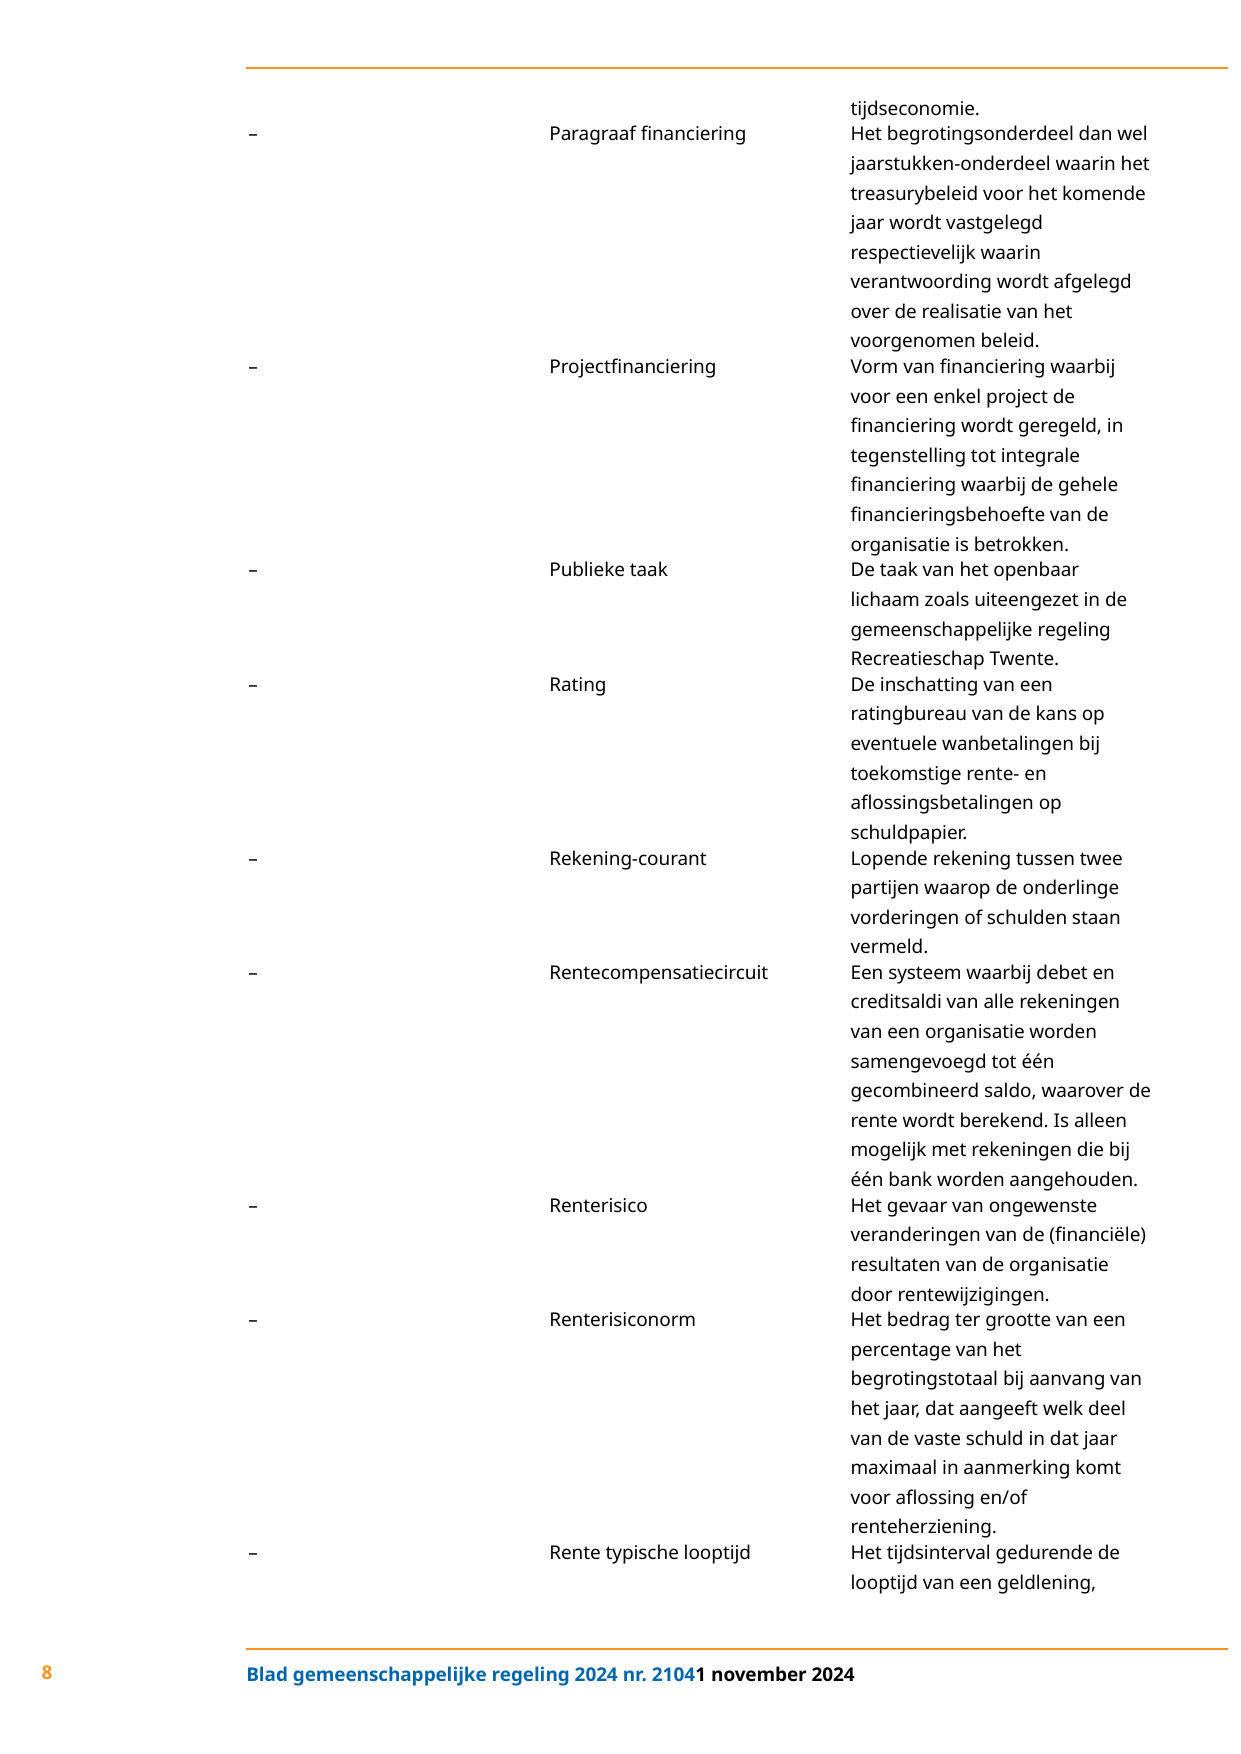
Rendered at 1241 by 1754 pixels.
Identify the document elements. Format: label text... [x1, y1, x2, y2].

table_cell De inschatting van een ratingbureau van de kans op eventuele wanbetalingen bij toekomstige rente- en aflossingsbetalingen op schuldpapier. [850, 671, 1152, 845]
table_cell Rente typische looptijd [549, 1539, 850, 1594]
table_cell Het bedrag ter grootte van een percentage van het begrotingstotaal bij aanvang van het jaar, dat aangeeft welk deel van de vaste schuld in dat jaar maximaal in aanmerking komt voor aflossing en/of renteherziening. [850, 1306, 1152, 1539]
table_cell Een systeem waarbij debet en creditsaldi van alle rekeningen van een organisatie worden samengevoegd tot één gecombineerd saldo, waarover de rente wordt berekend. Is alleen mogelijk met rekeningen die bij één bank worden aangehouden. [850, 959, 1152, 1192]
table_cell – [248, 845, 549, 959]
table_cell [248, 95, 549, 121]
table_cell Lopende rekening tussen twee partijen waarop de onderlinge vorderingen of schulden staan vermeld. [850, 845, 1152, 959]
table_cell Rekening-courant [549, 845, 850, 959]
table_cell Het tijdsinterval gedurende de looptijd van een geldlening, [850, 1539, 1152, 1594]
table_cell – [248, 1306, 549, 1539]
table_cell – [248, 353, 549, 557]
table_cell De taak van het openbaar lichaam zoals uiteengezet in de gemeenschappelijke regeling Recreatieschap Twente. [850, 557, 1152, 671]
table_cell tijdseconomie. [850, 95, 1152, 121]
table_cell Paragraaf financiering [549, 121, 850, 353]
table_cell Vorm van financiering waarbij voor een enkel project de financiering wordt geregeld, in tegenstelling tot integrale financiering waarbij de gehele financieringsbehoefte van de organisatie is betrokken. [850, 353, 1152, 557]
table_cell – [248, 1192, 549, 1306]
table_cell Rentecompensatiecircuit [549, 959, 850, 1192]
table_cell Renterisiconorm [549, 1306, 850, 1539]
table_cell – [248, 557, 549, 671]
table_cell Renterisico [549, 1192, 850, 1306]
table_cell – [248, 671, 549, 845]
table_cell Het gevaar van ongewenste veranderingen van de (financiële) resultaten van de organisatie door rentewijzigingen. [850, 1192, 1152, 1306]
table_cell Rating [549, 671, 850, 845]
table_cell Projectfinanciering [549, 353, 850, 557]
table_cell – [248, 121, 549, 353]
table_cell – [248, 959, 549, 1192]
table_cell [549, 95, 850, 121]
table_cell – [248, 1539, 549, 1594]
table_cell Publieke taak [549, 557, 850, 671]
table_cell Het begrotingsonderdeel dan wel jaarstukken-onderdeel waarin het treasurybeleid voor het komende jaar wordt vastgelegd respectievelijk waarin verantwoording wordt afgelegd over de realisatie van het voorgenomen beleid. [850, 121, 1152, 353]
picture [41, 47, 231, 172]
